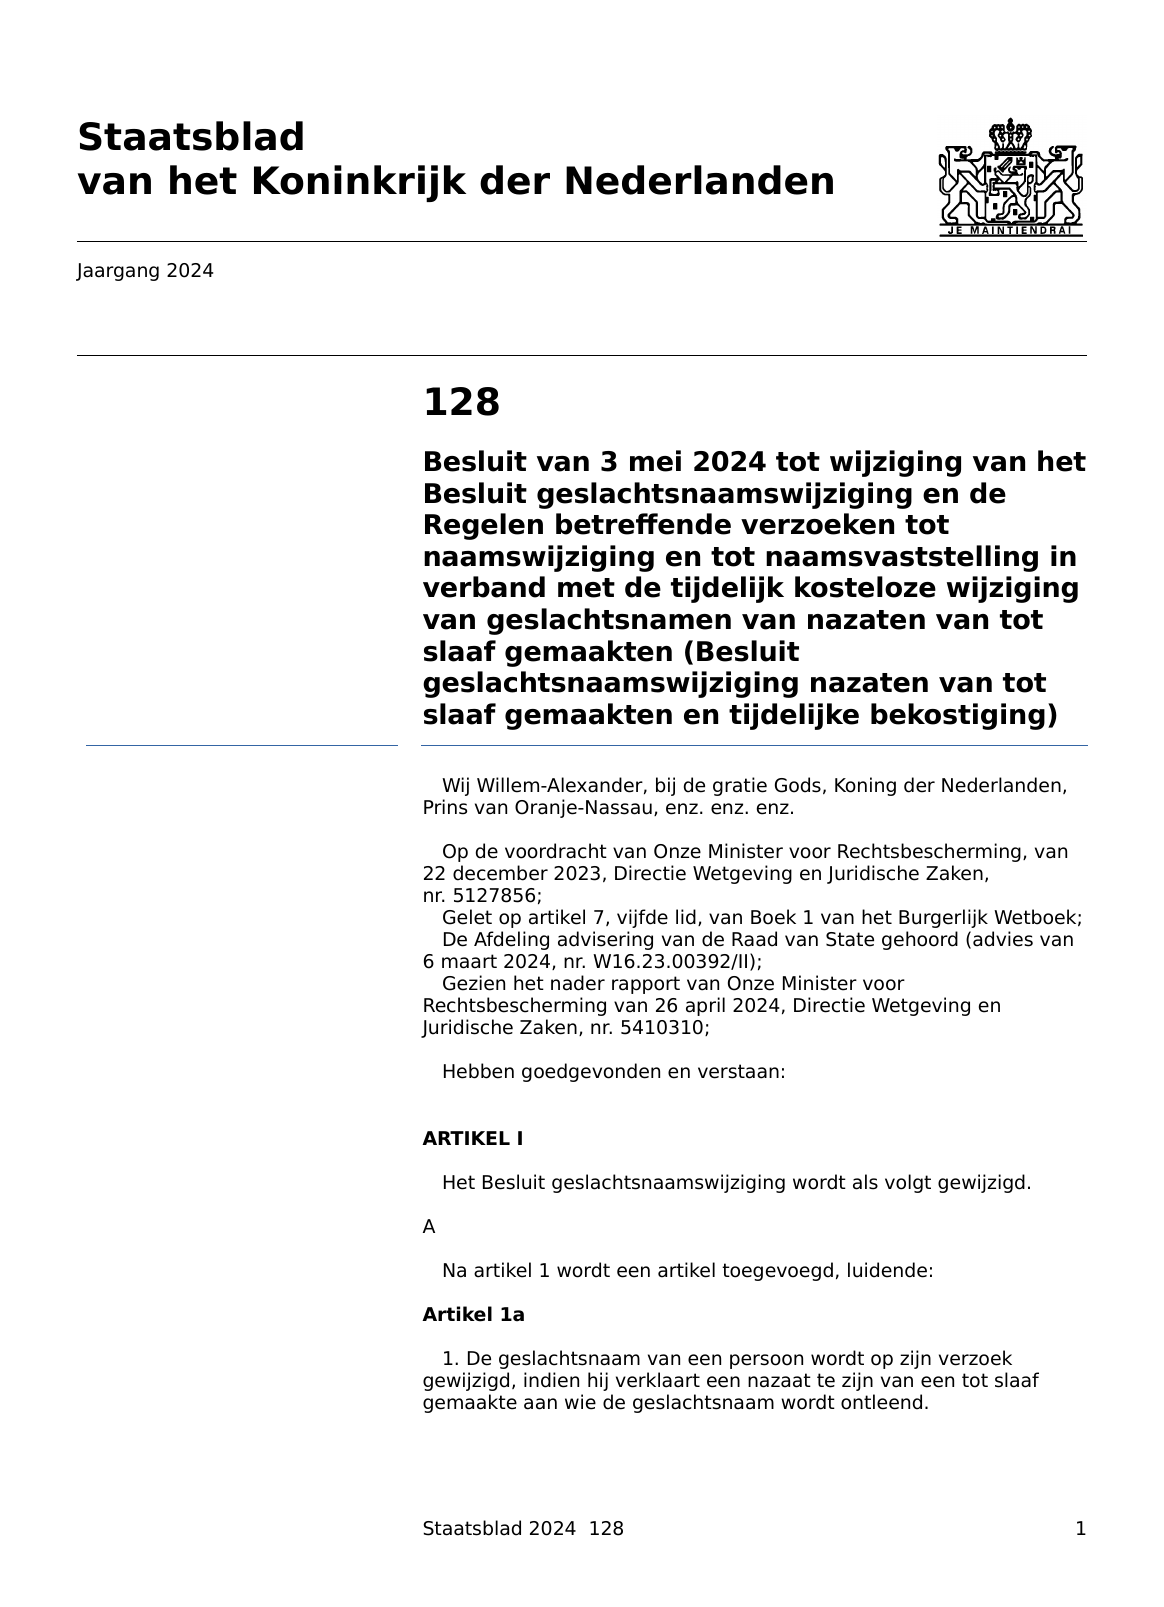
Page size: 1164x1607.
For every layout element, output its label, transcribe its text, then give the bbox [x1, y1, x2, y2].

table_header [886, 100, 1087, 241]
subtitle Artikel 1a [422, 1304, 1087, 1326]
text A [422, 1216, 1087, 1238]
subtitle ARTIKEL I [422, 1127, 1087, 1149]
text 1. De geslachtsnaam van een persoon wordt op zijn verzoek gewijzigd, indien hij verklaart een nazaat te zijn van een tot slaaf gemaakte aan wie de geslachtsnaam wordt ontleend. [422, 1348, 1087, 1414]
table_header Staatsblad van het Koninkrijk der Nederlanden [77, 100, 886, 241]
text Besluit van 3 mei 2024 tot wijziging van het Besluit geslachtsnaamswijziging en de Regelen betreffende verzoeken tot naamswijziging en tot naamsvaststelling in verband met de tijdelijk kosteloze wijziging van geslachtsnamen van nazaten van tot slaaf gemaakten (Besluit geslachtsnaamswijziging nazaten van tot slaaf gemaakten en tijdelijke bekostiging) [422, 447, 1087, 731]
text Wij Willem-Alexander, bij de gratie Gods, Koning der Nederlanden, Prins van Oranje-Nassau, enz. enz. enz. [422, 775, 1087, 819]
table_cell Jaargang 2024 [77, 242, 1087, 355]
text Op de voordracht van Onze Minister voor Rechtsbescherming, van 22 december 2023, Directie Wetgeving en Juridische Zaken, nr. 5127856; [422, 841, 1087, 907]
text Gelet op artikel 7, vijfde lid, van Boek 1 van het Burgerlijk Wetboek; [422, 907, 1087, 929]
picture [936, 115, 1087, 240]
text Het Besluit geslachtsnaamswijziging wordt als volgt gewijzigd. [422, 1172, 1087, 1194]
text De Afdeling advisering van de Raad van State gehoord (advies van 6 maart 2024, nr. W16.23.00392/II); [422, 929, 1087, 973]
subtitle 128 [422, 381, 1087, 424]
text Gezien het nader rapport van Onze Minister voor Rechtsbescherming van 26 april 2024, Directie Wetgeving en Juridische Zaken, nr. 5410310; [422, 973, 1087, 1039]
text Hebben goedgevonden en verstaan: [422, 1061, 1087, 1083]
text Na artikel 1 wordt een artikel toegevoegd, luidende: [422, 1260, 1087, 1282]
